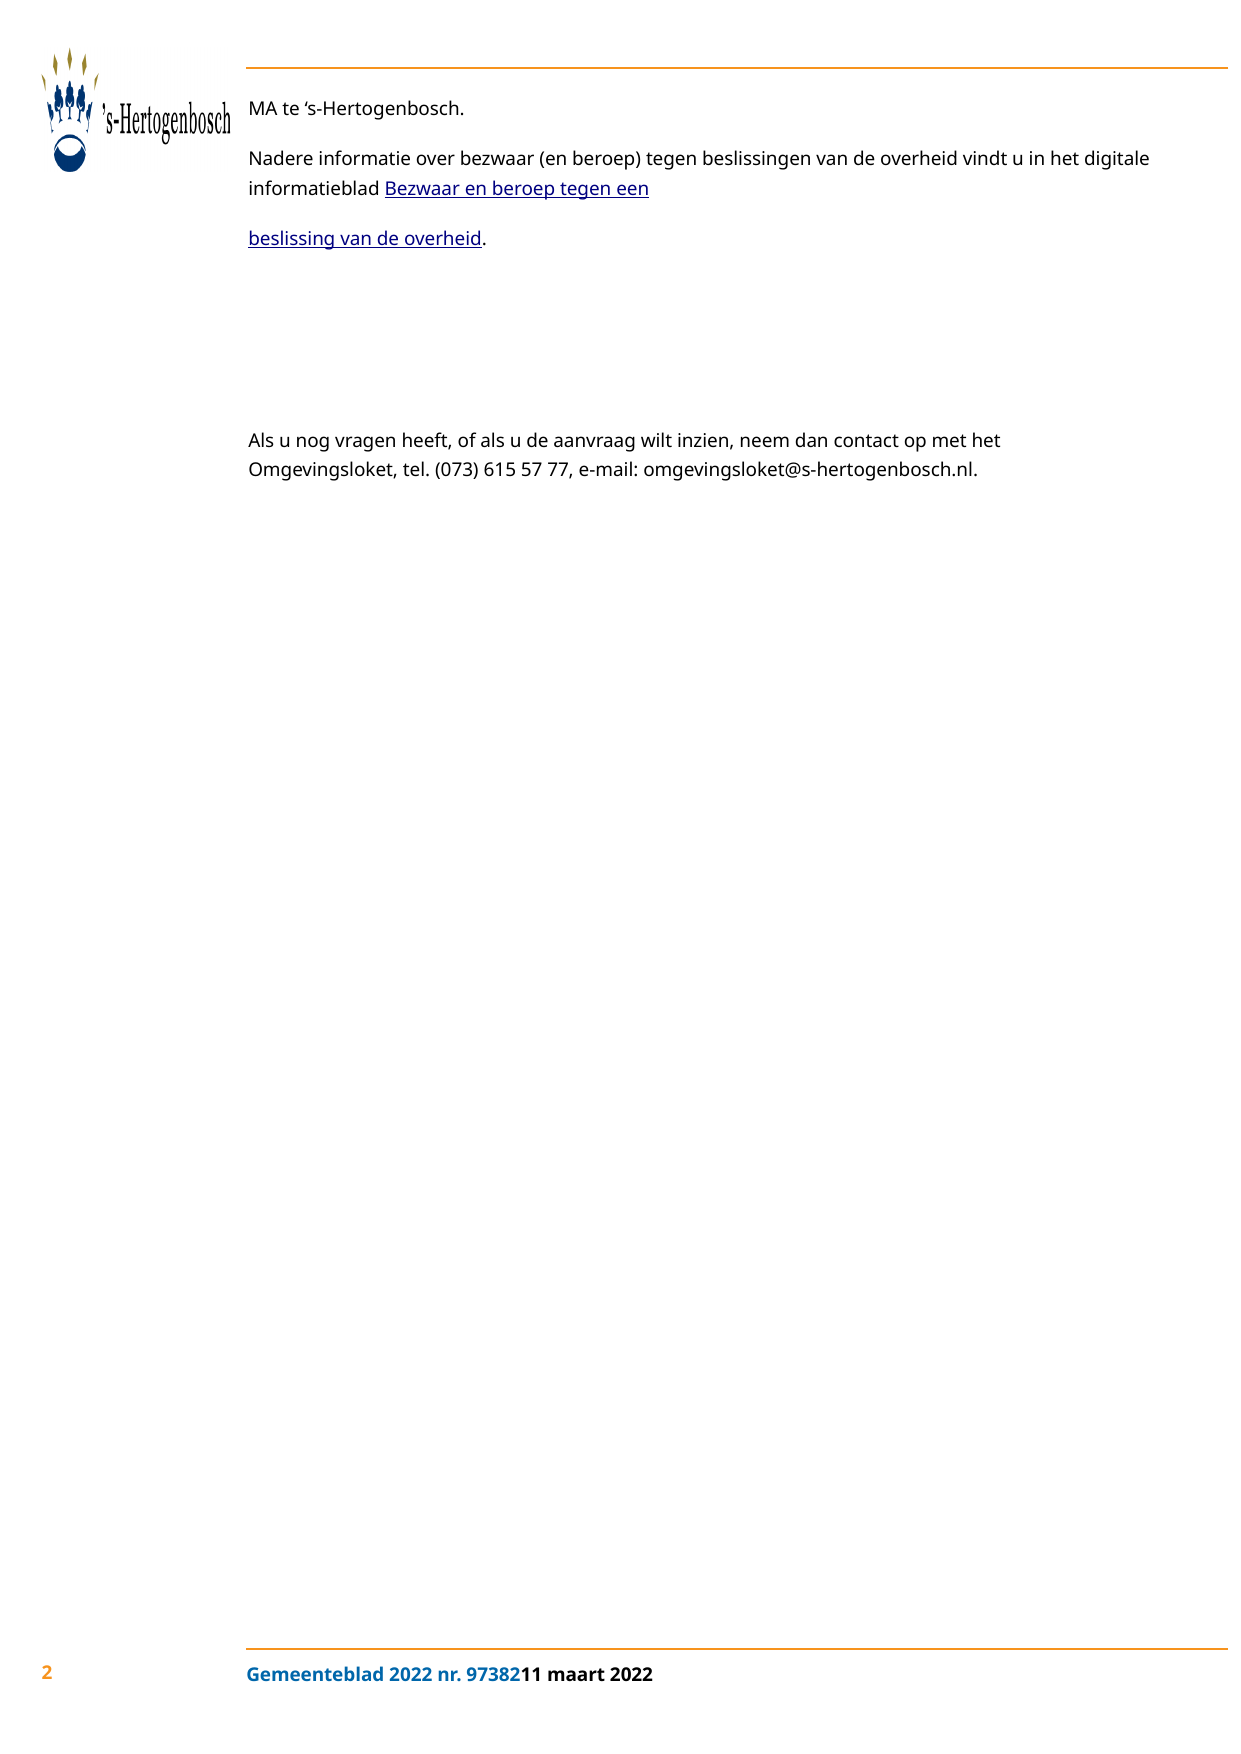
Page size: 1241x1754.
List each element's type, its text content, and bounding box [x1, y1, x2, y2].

text Als u nog vragen heeft, of als u de aanvraag wilt inzien, neem dan contact op met het Omgevingsloket, tel. (073) 615 57 77, e-mail: omgevingsloket@s-hertogenbosch.nl. [248, 427, 1152, 482]
text MA te ‘s-Hertogenbosch. [248, 95, 1152, 121]
text Nadere informatie over bezwaar (en beroep) tegen beslissingen van de overheid vindt u in het digitale informatieblad Bezwaar en beroep tegen een [248, 145, 1152, 201]
text beslissing van de overheid. [248, 225, 1152, 251]
picture [41, 47, 231, 172]
